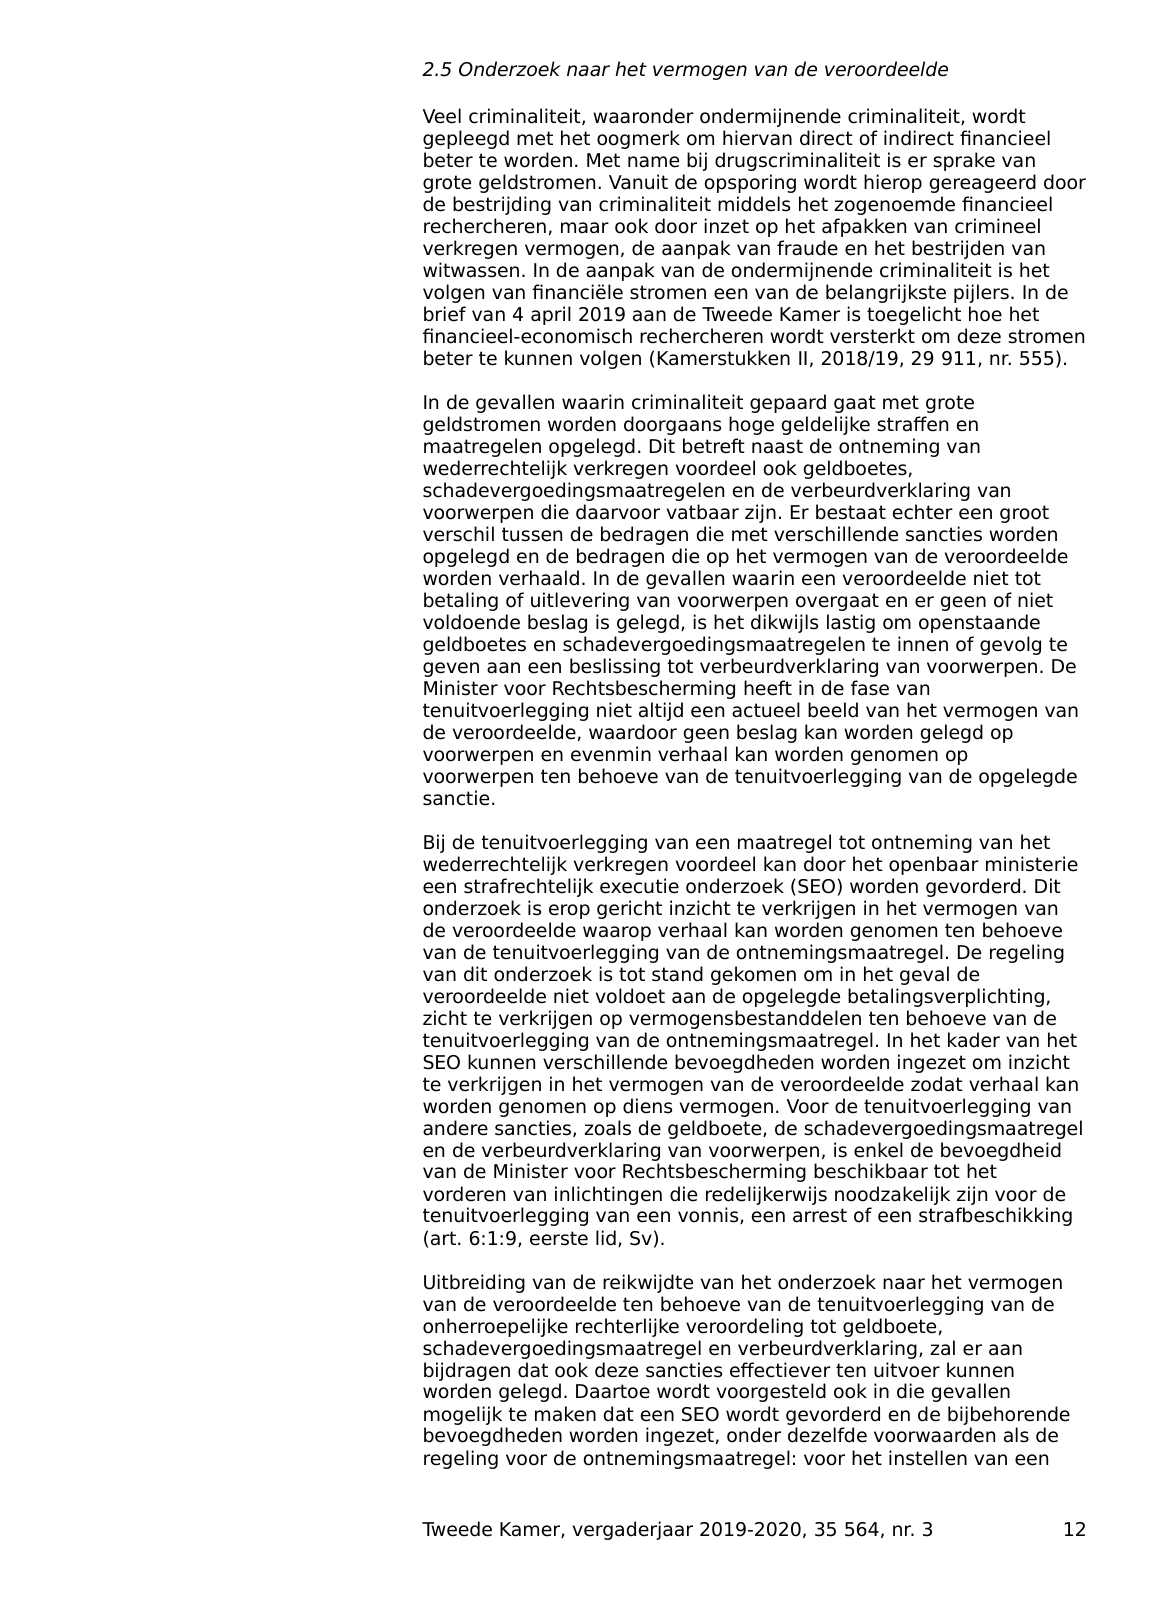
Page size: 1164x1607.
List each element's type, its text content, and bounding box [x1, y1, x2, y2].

text Bij de tenuitvoerlegging van een maatregel tot ontneming van het wederrechtelijk verkregen voordeel kan door het openbaar ministerie een strafrechtelijk executie onderzoek (SEO) worden gevorderd. Dit onderzoek is erop gericht inzicht te verkrijgen in het vermogen van de veroordeelde waarop verhaal kan worden genomen ten behoeve van de tenuitvoerlegging van de ontnemingsmaatregel. De regeling van dit onderzoek is tot stand gekomen om in het geval de veroordeelde niet voldoet aan de opgelegde betalingsverplichting, zicht te verkrijgen op vermogensbestanddelen ten behoeve van de tenuitvoerlegging van de ontnemingsmaatregel. In het kader van het SEO kunnen verschillende bevoegdheden worden ingezet om inzicht te verkrijgen in het vermogen van de veroordeelde zodat verhaal kan worden genomen op diens vermogen. Voor de tenuitvoerlegging van andere sancties, zoals de geldboete, de schadevergoedingsmaatregel en de verbeurdverklaring van voorwerpen, is enkel de bevoegdheid van de Minister voor Rechtsbescherming beschikbaar tot het vorderen van inlichtingen die redelijkerwijs noodzakelijk zijn voor de tenuitvoerlegging van een vonnis, een arrest of een strafbeschikking (art. 6:1:9, eerste lid, Sv). [422, 832, 1087, 1249]
text Veel criminaliteit, waaronder ondermijnende criminaliteit, wordt gepleegd met het oogmerk om hiervan direct of indirect financieel beter te worden. Met name bij drugscriminaliteit is er sprake van grote geldstromen. Vanuit de opsporing wordt hierop gereageerd door de bestrijding van criminaliteit middels het zogenoemde financieel rechercheren, maar ook door inzet op het afpakken van crimineel verkregen vermogen, de aanpak van fraude en het bestrijden van witwassen. In de aanpak van de ondermijnende criminaliteit is het volgen van financiële stromen een van de belangrijkste pijlers. In de brief van 4 april 2019 aan de Tweede Kamer is toegelicht hoe het financieel-economisch rechercheren wordt versterkt om deze stromen beter te kunnen volgen (Kamerstukken II, 2018/19, 29 911, nr. 555). [422, 106, 1087, 370]
subtitle 2.5 Onderzoek naar het vermogen van de veroordeelde [422, 59, 1087, 81]
text Uitbreiding van de reikwijdte van het onderzoek naar het vermogen van de veroordeelde ten behoeve van de tenuitvoerlegging van de onherroepelijke rechterlijke veroordeling tot geldboete, schadevergoedingsmaatregel en verbeurdverklaring, zal er aan bijdragen dat ook deze sancties effectiever ten uitvoer kunnen worden gelegd. Daartoe wordt voorgesteld ook in die gevallen mogelijk te maken dat een SEO wordt gevorderd en de bijbehorende bevoegdheden worden ingezet, onder dezelfde voorwaarden als de regeling voor de ontnemingsmaatregel: voor het instellen van een [422, 1272, 1087, 1469]
text In de gevallen waarin criminaliteit gepaard gaat met grote geldstromen worden doorgaans hoge geldelijke straffen en maatregelen opgelegd. Dit betreft naast de ontneming van wederrechtelijk verkregen voordeel ook geldboetes, schadevergoedingsmaatregelen en de verbeurdverklaring van voorwerpen die daarvoor vatbaar zijn. Er bestaat echter een groot verschil tussen de bedragen die met verschillende sancties worden opgelegd en de bedragen die op het vermogen van de veroordeelde worden verhaald. In de gevallen waarin een veroordeelde niet tot betaling of uitlevering van voorwerpen overgaat en er geen of niet voldoende beslag is gelegd, is het dikwijls lastig om openstaande geldboetes en schadevergoedingsmaatregelen te innen of gevolg te geven aan een beslissing tot verbeurdverklaring van voorwerpen. De Minister voor Rechtsbescherming heeft in de fase van tenuitvoerlegging niet altijd een actueel beeld van het vermogen van de veroordeelde, waardoor geen beslag kan worden gelegd op voorwerpen en evenmin verhaal kan worden genomen op voorwerpen ten behoeve van de tenuitvoerlegging van de opgelegde sanctie. [422, 392, 1087, 809]
